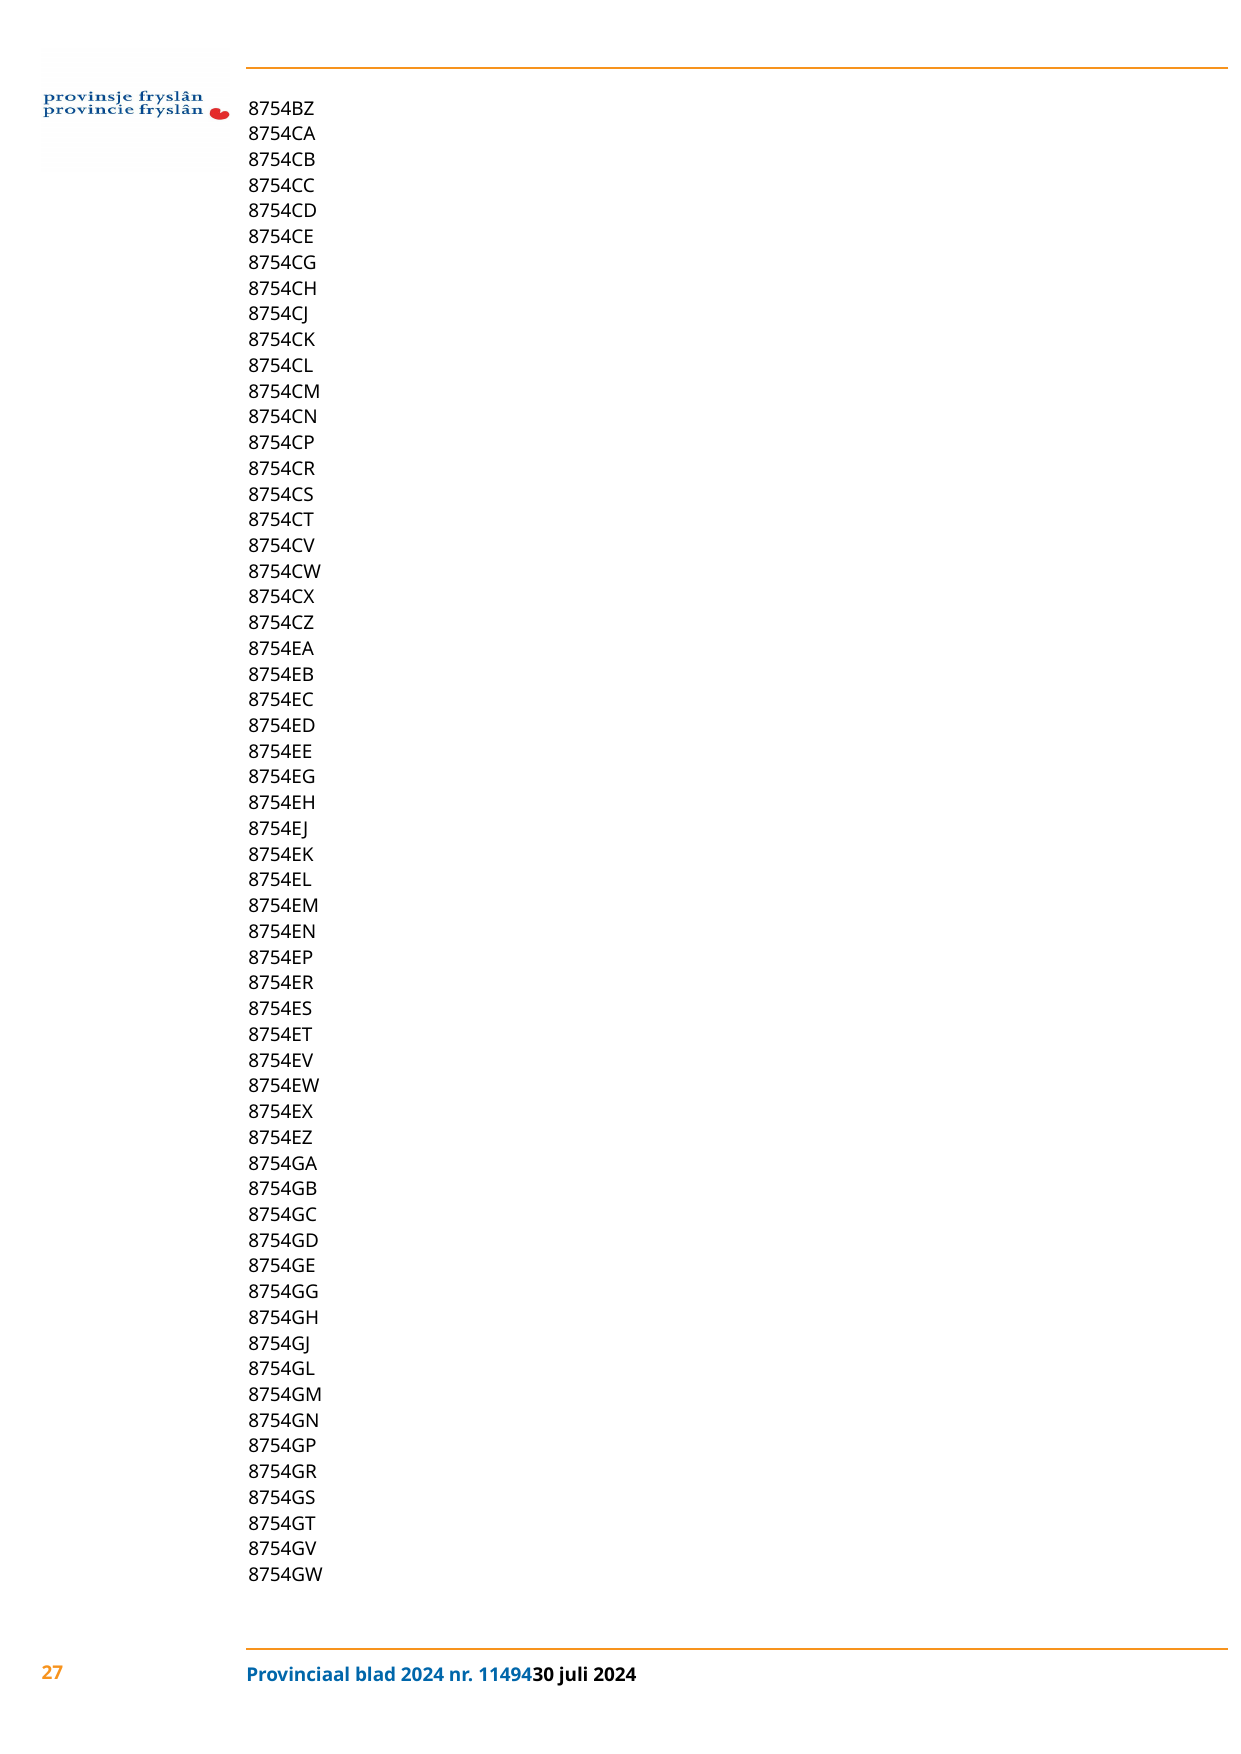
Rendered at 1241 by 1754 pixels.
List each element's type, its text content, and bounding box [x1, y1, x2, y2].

table_cell 8754CC [248, 172, 1152, 198]
table_cell 8754GT [248, 1510, 1152, 1536]
table_cell 8754EW [248, 1073, 1152, 1098]
table_cell 8754GS [248, 1484, 1152, 1510]
table_cell 8754EV [248, 1047, 1152, 1072]
table_cell 8754ES [248, 995, 1152, 1021]
table_cell 8754GE [248, 1253, 1152, 1278]
table_cell 8754CA [248, 121, 1152, 146]
table_cell 8754GA [248, 1150, 1152, 1175]
table_cell 8754CN [248, 404, 1152, 429]
picture [41, 47, 231, 172]
table_cell 8754ED [248, 712, 1152, 738]
table_cell 8754CS [248, 481, 1152, 506]
table_cell 8754GN [248, 1407, 1152, 1433]
table_cell 8754EP [248, 944, 1152, 969]
table_cell 8754GB [248, 1175, 1152, 1201]
table_cell 8754CM [248, 378, 1152, 403]
table_cell 8754EK [248, 841, 1152, 867]
table_cell 8754CW [248, 558, 1152, 584]
table_cell 8754EB [248, 661, 1152, 687]
table_cell 8754GP [248, 1433, 1152, 1458]
table_cell 8754CG [248, 249, 1152, 275]
table_cell 8754GJ [248, 1330, 1152, 1356]
table_cell 8754CB [248, 146, 1152, 172]
table_cell 8754CP [248, 429, 1152, 455]
table_cell 8754CE [248, 224, 1152, 249]
table_cell 8754GD [248, 1227, 1152, 1253]
table_cell 8754CT [248, 506, 1152, 532]
table_cell 8754EA [248, 635, 1152, 661]
table_cell 8754EE [248, 738, 1152, 764]
table_cell 8754CK [248, 326, 1152, 352]
table_cell 8754EX [248, 1098, 1152, 1124]
table_cell 8754CD [248, 198, 1152, 223]
table_cell 8754GC [248, 1201, 1152, 1227]
table_cell 8754EL [248, 867, 1152, 892]
table_cell 8754CH [248, 275, 1152, 301]
table_cell 8754GW [248, 1561, 1152, 1587]
table_cell 8754EH [248, 790, 1152, 815]
table_cell 8754BZ [248, 95, 1152, 121]
table_cell 8754GL [248, 1356, 1152, 1381]
table_cell 8754ER [248, 970, 1152, 995]
table_cell 8754EG [248, 764, 1152, 789]
table_cell 8754CZ [248, 609, 1152, 635]
table_cell 8754GH [248, 1304, 1152, 1330]
table_cell 8754EJ [248, 815, 1152, 841]
table_cell 8754CL [248, 352, 1152, 378]
table_cell 8754CJ [248, 301, 1152, 326]
table_cell 8754CV [248, 532, 1152, 558]
table_cell 8754EN [248, 918, 1152, 944]
table_cell 8754EC [248, 687, 1152, 712]
table_cell 8754GM [248, 1381, 1152, 1407]
table_cell 8754GV [248, 1536, 1152, 1561]
table_cell 8754ET [248, 1021, 1152, 1047]
table_cell 8754GR [248, 1459, 1152, 1484]
table_cell 8754EM [248, 893, 1152, 918]
table_cell 8754CR [248, 455, 1152, 481]
table_cell 8754CX [248, 584, 1152, 609]
table_cell 8754EZ [248, 1124, 1152, 1150]
table_cell 8754GG [248, 1278, 1152, 1304]
